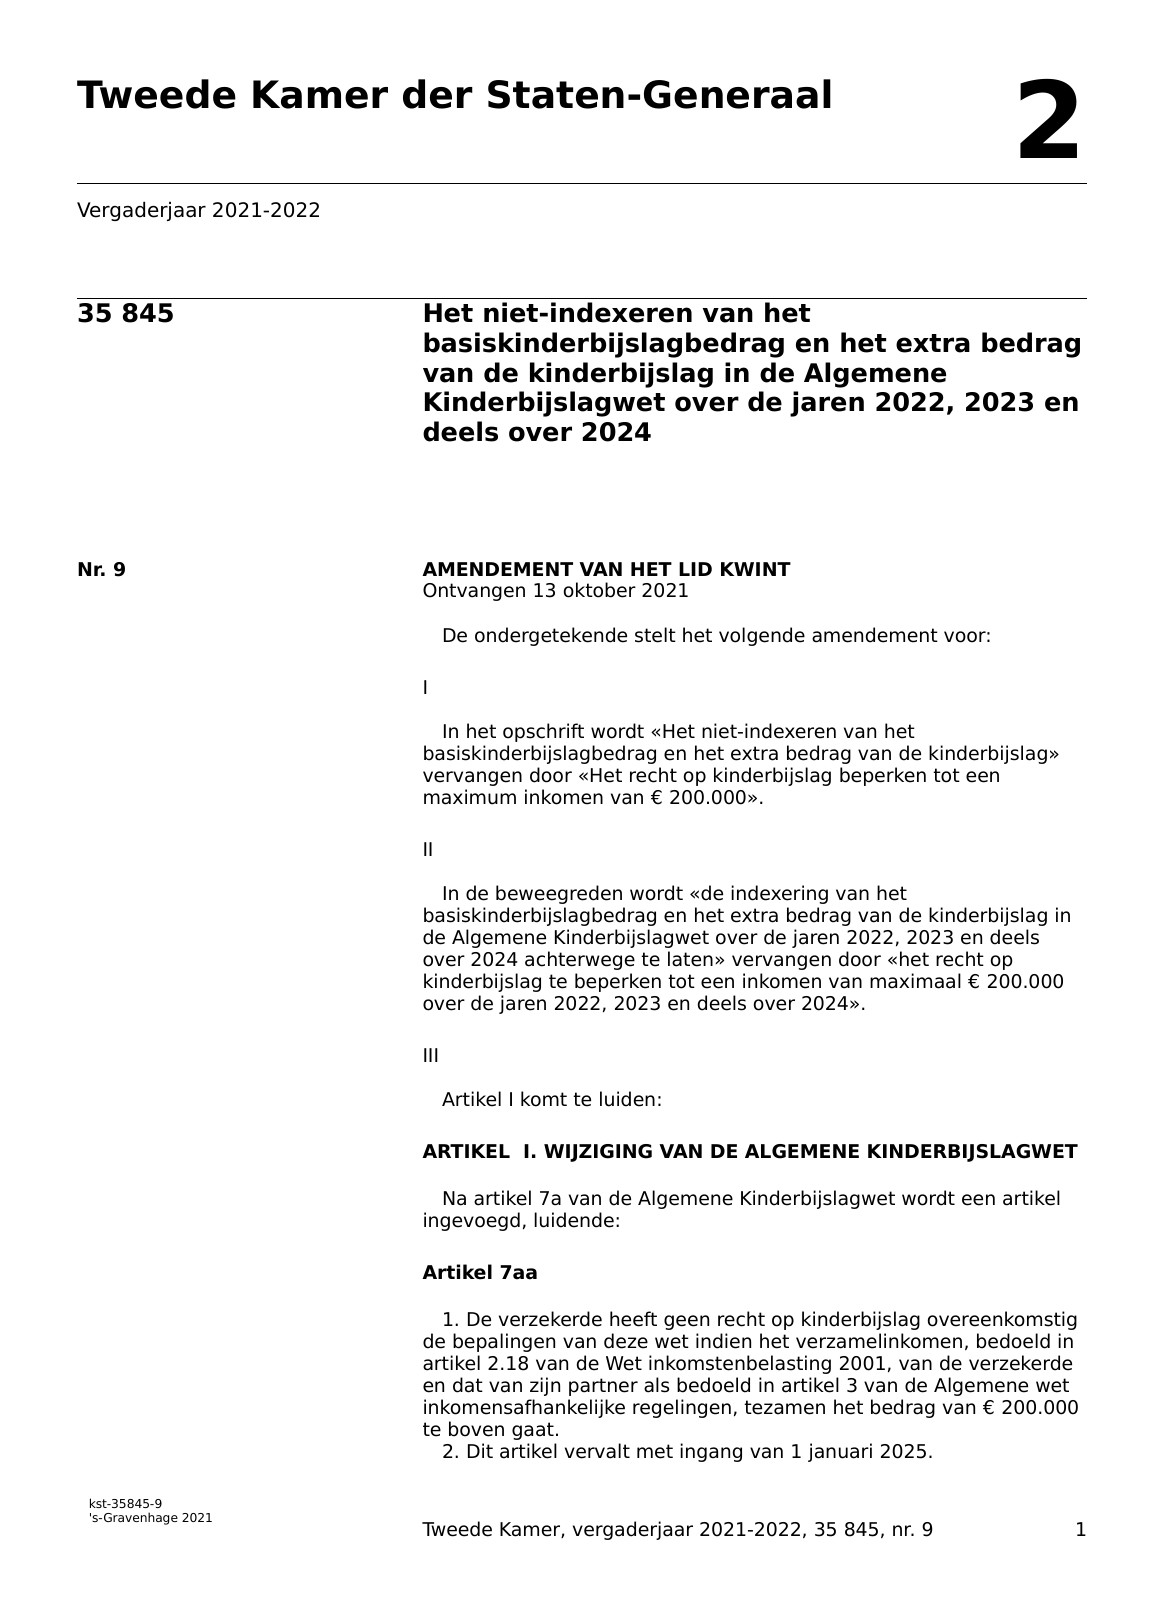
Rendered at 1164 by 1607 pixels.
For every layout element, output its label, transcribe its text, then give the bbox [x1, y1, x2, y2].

subtitle II [422, 839, 1087, 861]
subtitle ARTIKEL I. WIJZIGING VAN DE ALGEMENE KINDERBIJSLAGWET [422, 1141, 1087, 1163]
subtitle 35 845 Het niet-indexeren van het basiskinderbijslagbedrag en het extra bedrag van de kinderbijslag in de Algemene Kinderbijslagwet over de jaren 2022, 2023 en deels over 2024 [77, 299, 1087, 447]
subtitle I [422, 677, 1087, 698]
table_cell Vergaderjaar 2021-2022 [77, 184, 1087, 298]
text In de beweegreden wordt «de indexering van het basiskinderbijslagbedrag en het extra bedrag van de kinderbijslag in de Algemene Kinderbijslagwet over de jaren 2022, 2023 en deels over 2024 achterwege te laten» vervangen door «het recht op kinderbijslag te beperken tot een inkomen van maximaal € 200.000 over de jaren 2022, 2023 en deels over 2024». [422, 883, 1087, 1015]
text Na artikel 7a van de Algemene Kinderbijslagwet wordt een artikel ingevoegd, luidende: [422, 1188, 1087, 1232]
text kst-35845-9 [88, 1497, 323, 1511]
text 1. De verzekerde heeft geen recht op kinderbijslag overeenkomstig de bepalingen van deze wet indien het verzamelinkomen, bedoeld in artikel 2.18 van de Wet inkomstenbelasting 2001, van de verzekerde en dat van zijn partner als bedoeld in artikel 3 van de Algemene wet inkomensafhankelijke regelingen, tezamen het bedrag van € 200.000 te boven gaat. [422, 1309, 1087, 1441]
table_header Tweede Kamer der Staten-Generaal [77, 59, 886, 183]
text In het opschrift wordt «Het niet-indexeren van het basiskinderbijslagbedrag en het extra bedrag van de kinderbijslag» vervangen door «Het recht op kinderbijslag beperken tot een maximum inkomen van € 200.000». [422, 721, 1087, 809]
text Ontvangen 13 oktober 2021 [422, 580, 1087, 602]
text Artikel I komt te luiden: [422, 1089, 1087, 1111]
text De ondergetekende stelt het volgende amendement voor: [422, 624, 1087, 647]
subtitle Artikel 7aa [422, 1262, 1087, 1284]
subtitle Nr. 9 AMENDEMENT VAN HET LID KWINT [77, 558, 1087, 580]
text 's-Gravenhage 2021 [88, 1511, 323, 1525]
subtitle III [422, 1045, 1087, 1067]
text 2. Dit artikel vervalt met ingang van 1 januari 2025. [422, 1441, 1087, 1463]
table_header 2 [886, 59, 1087, 183]
